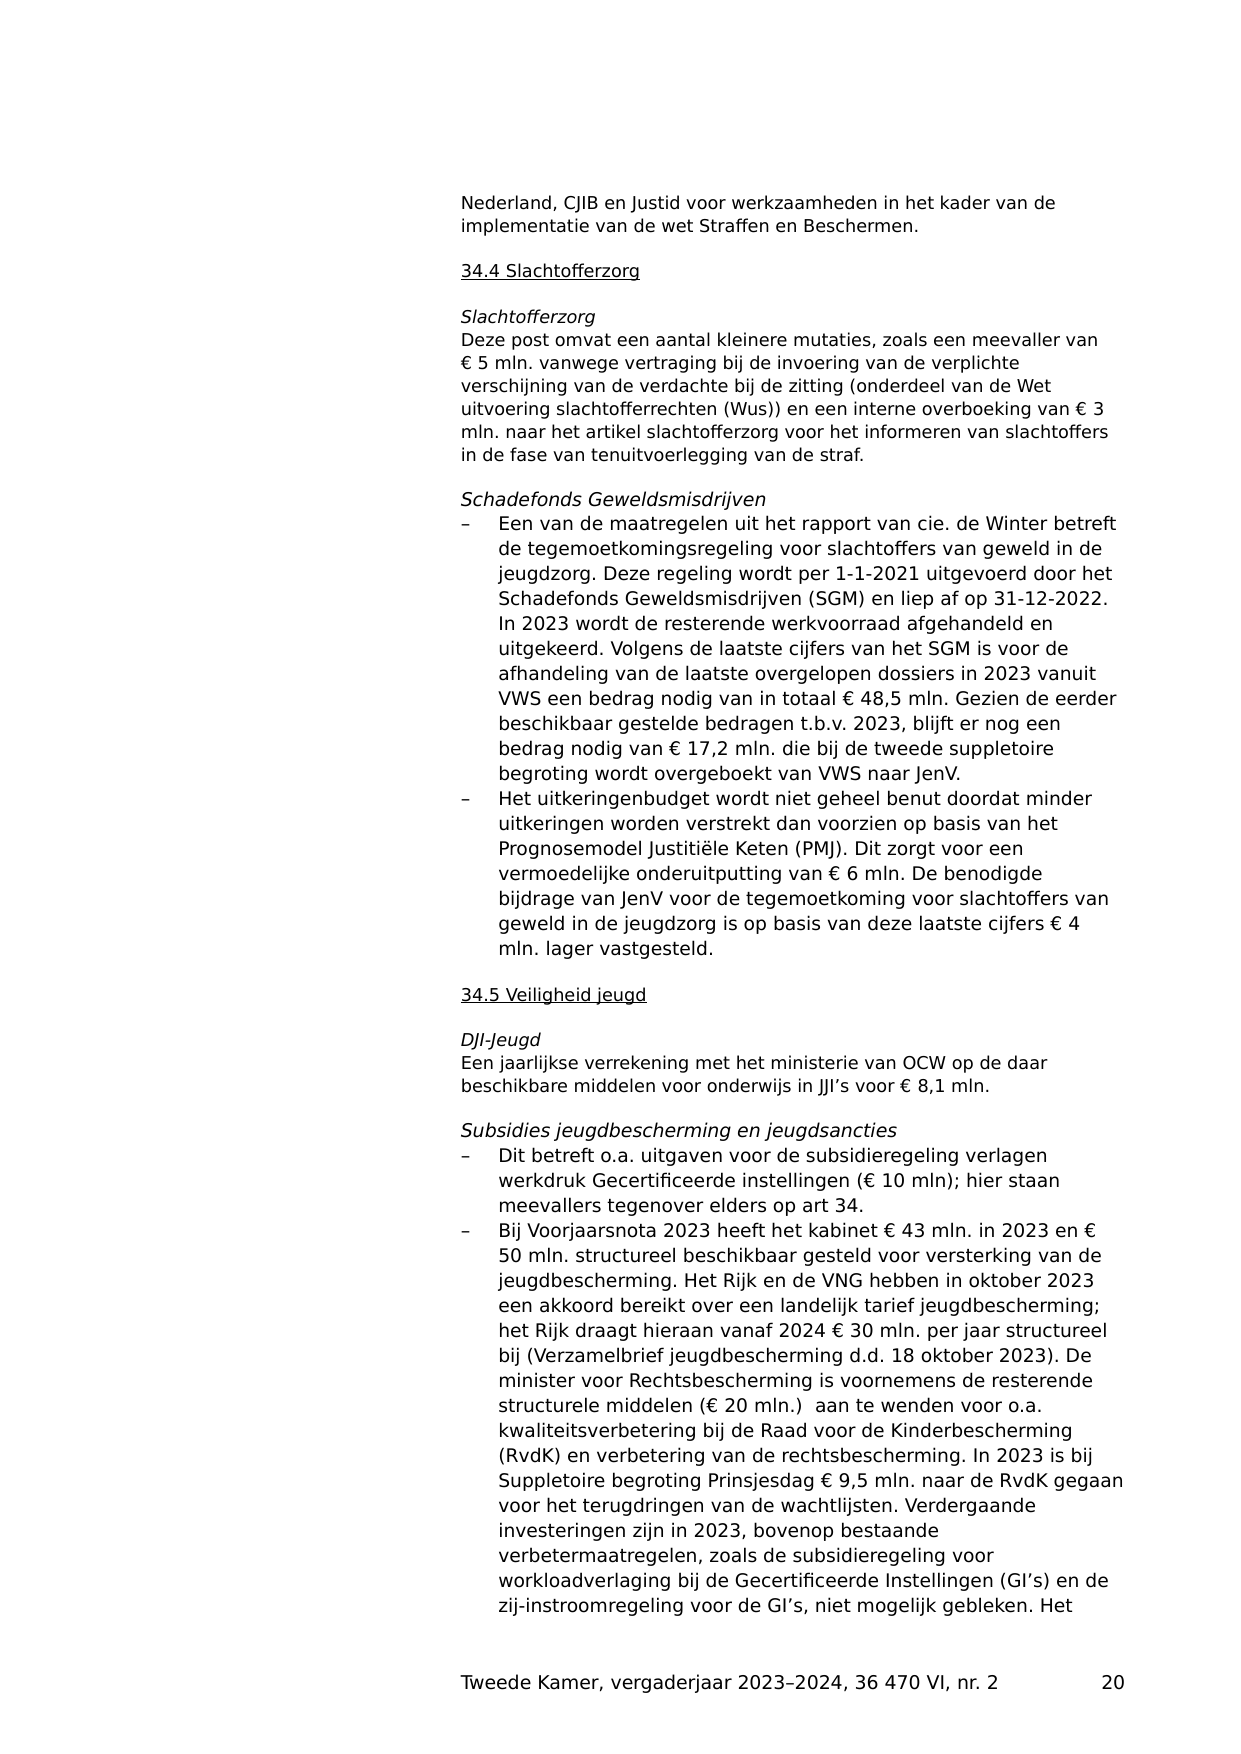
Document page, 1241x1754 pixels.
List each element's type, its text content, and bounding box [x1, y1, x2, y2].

list Het uitkeringenbudget wordt niet geheel benut doordat minder uitkeringen worden verstrekt dan voorzien op basis van het Prognosemodel Justitiële Keten (PMJ). Dit zorgt voor een vermoedelijke onderuitputting van € 6 mln. De benodigde bijdrage van JenV voor de tegemoetkoming voor slachtoffers van geweld in de jeugdzorg is op basis van deze laatste cijfers € 4 mln. lager vastgesteld. [461, 786, 1125, 961]
text DJI-Jeugd Een jaarlijkse verrekening met het ministerie van OCW op de daar beschikbare middelen voor onderwijs in JJI’s voor € 8,1 mln. [461, 1028, 1125, 1097]
list Bij Voorjaarsnota 2023 heeft het kabinet € 43 mln. in 2023 en € 50 mln. structureel beschikbaar gesteld voor versterking van de jeugdbescherming. Het Rĳk en de VNG hebben in oktober 2023 een akkoord bereikt over een landelijk tarief jeugdbescherming; het Rijk draagt hieraan vanaf 2024 € 30 mln. per jaar structureel bĳ (Verzamelbrief jeugdbescherming d.d. 18 oktober 2023). De minister voor Rechtsbescherming is voornemens de resterende structurele middelen (€ 20 mln.) aan te wenden voor o.a. kwaliteitsverbetering bĳ de Raad voor de Kinderbescherming (RvdK) en verbetering van de rechtsbescherming. In 2023 is bĳ Suppletoire begroting Prinsjesdag € 9,5 mln. naar de RvdK gegaan voor het terugdringen van de wachtlĳsten. Verdergaande investeringen zijn in 2023, bovenop bestaande verbetermaatregelen, zoals de subsidieregeling voor workloadverlaging bij de Gecertificeerde Instellingen (GI’s) en de zij-instroomregeling voor de GI’s, niet mogelijk gebleken. Het [461, 1217, 1125, 1617]
text 34.4 Slachtofferzorg [461, 259, 1125, 282]
list Dit betreft o.a. uitgaven voor de subsidieregeling verlagen werkdruk Gecertificeerde instellingen (€ 10 mln); hier staan meevallers tegenover elders op art 34. [461, 1142, 1125, 1217]
text Subsidies jeugdbescherming en jeugdsancties [461, 1120, 1125, 1142]
list Een van de maatregelen uit het rapport van cie. de Winter betreft de tegemoetkomingsregeling voor slachtoffers van geweld in de jeugdzorg. Deze regeling wordt per 1-1-2021 uitgevoerd door het Schadefonds Geweldsmisdrijven (SGM) en liep af op 31-12-2022. In 2023 wordt de resterende werkvoorraad afgehandeld en uitgekeerd. Volgens de laatste cijfers van het SGM is voor de afhandeling van de laatste overgelopen dossiers in 2023 vanuit VWS een bedrag nodig van in totaal € 48,5 mln. Gezien de eerder beschikbaar gestelde bedragen t.b.v. 2023, blijft er nog een bedrag nodig van € 17,2 mln. die bij de tweede suppletoire begroting wordt overgeboekt van VWS naar JenV. [461, 511, 1125, 786]
text Nederland, CJIB en Justid voor werkzaamheden in het kader van de implementatie van de wet Straffen en Beschermen. [461, 191, 1125, 237]
text Slachtofferzorg Deze post omvat een aantal kleinere mutaties, zoals een meevaller van € 5 mln. vanwege vertraging bij de invoering van de verplichte verschijning van de verdachte bij de zitting (onderdeel van de Wet uitvoering slachtofferrechten (Wus)) en een interne overboeking van € 3 mln. naar het artikel slachtofferzorg voor het informeren van slachtoffers in de fase van tenuitvoerlegging van de straf. [461, 305, 1125, 466]
text Schadefonds Geweldsmisdrijven [461, 489, 1125, 511]
text 34.5 Veiligheid jeugd [461, 983, 1125, 1006]
